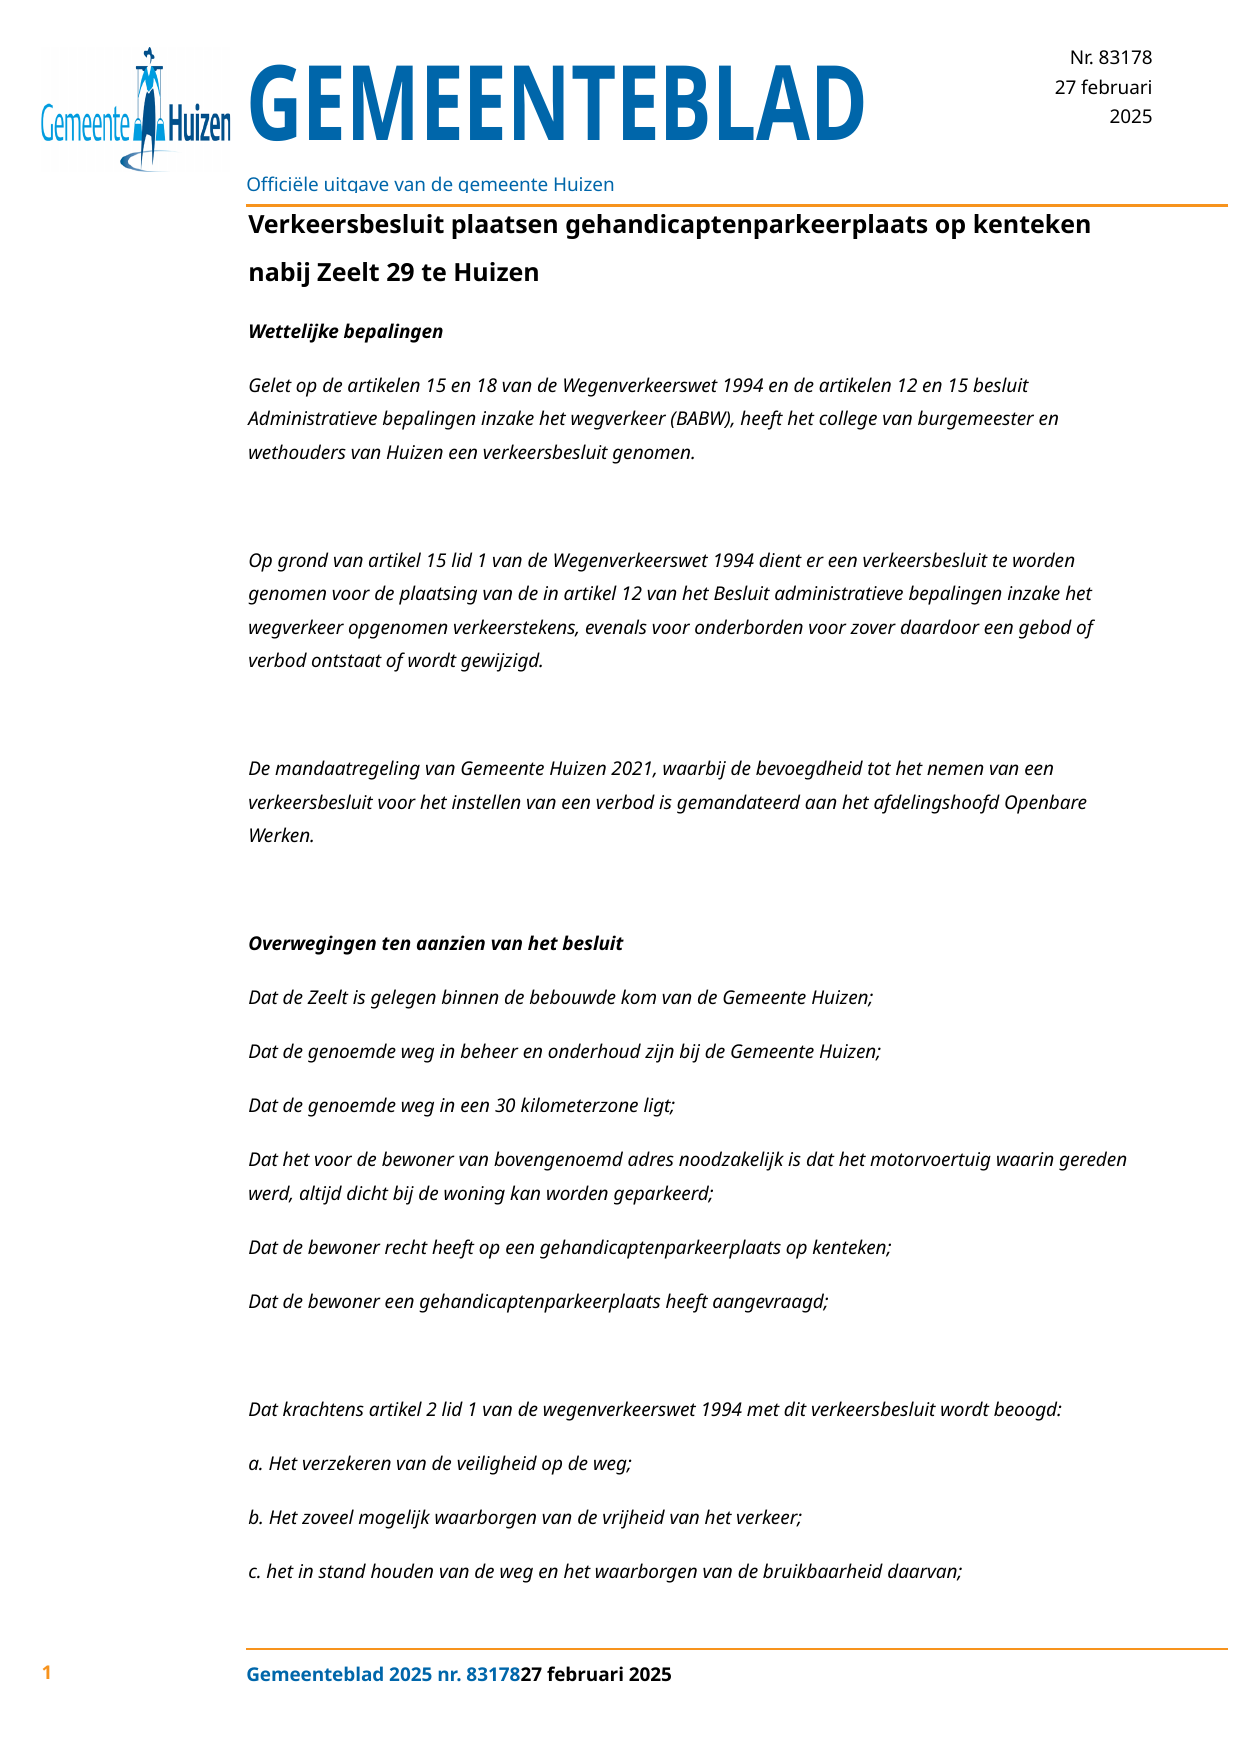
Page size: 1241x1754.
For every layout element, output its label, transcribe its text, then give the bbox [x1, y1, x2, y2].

text De mandaatregeling van Gemeente Huizen 2021, waarbij de bevoegdheid tot het nemen van een verkeersbesluit voor het instellen van een verbod is gemandateerd aan het afdelingshoofd Openbare Werken. [248, 755, 1152, 848]
text Dat de bewoner recht heeft op een gehandicaptenparkeerplaats op kenteken; [248, 1234, 1152, 1260]
text Dat krachtens artikel 2 lid 1 van de wegenverkeerswet 1994 met dit verkeersbesluit wordt beoogd: [248, 1396, 1152, 1422]
text Overwegingen ten aanzien van het besluit [248, 930, 1152, 956]
text Dat de genoemde weg in beheer en onderhoud zijn bij de Gemeente Huizen; [248, 1038, 1152, 1064]
text Verkeersbesluit plaatsen gehandicaptenparkeerplaats op kenteken nabij Zeelt 29 te Huizen [248, 207, 1152, 288]
text b. Het zoveel mogelijk waarborgen van de vrijheid van het verkeer; [248, 1504, 1152, 1530]
text Wettelijke bepalingen [248, 318, 1152, 344]
text c. het in stand houden van de weg en het waarborgen van de bruikbaarheid daarvan; [248, 1558, 1152, 1584]
text Gelet op de artikelen 15 en 18 van de Wegenverkeerswet 1994 en de artikelen 12 en 15 besluit Administratieve bepalingen inzake het wegverkeer (BABW), heeft het college van burgemeester en wethouders van Huizen een verkeersbesluit genomen. [248, 372, 1152, 464]
text Dat de Zeelt is gelegen binnen de bebouwde kom van de Gemeente Huizen; [248, 984, 1152, 1010]
text Dat het voor de bewoner van bovengenoemd adres noodzakelijk is dat het motorvoertuig waarin gereden werd, altijd dicht bij de woning kan worden geparkeerd; [248, 1147, 1152, 1206]
text Dat de bewoner een gehandicaptenparkeerplaats heeft aangevraagd; [248, 1288, 1152, 1314]
text a. Het verzekeren van de veiligheid op de weg; [248, 1450, 1152, 1476]
text Op grond van artikel 15 lid 1 van de Wegenverkeerswet 1994 dient er een verkeersbesluit te worden genomen voor de plaatsing van de in artikel 12 van het Besluit administratieve bepalingen inzake het wegverkeer opgenomen verkeerstekens, evenals voor onderborden voor zover daardoor een gebod of verbod ontstaat of wordt gewijzigd. [248, 547, 1152, 673]
text Dat de genoemde weg in een 30 kilometerzone ligt; [248, 1093, 1152, 1118]
picture [41, 47, 231, 172]
